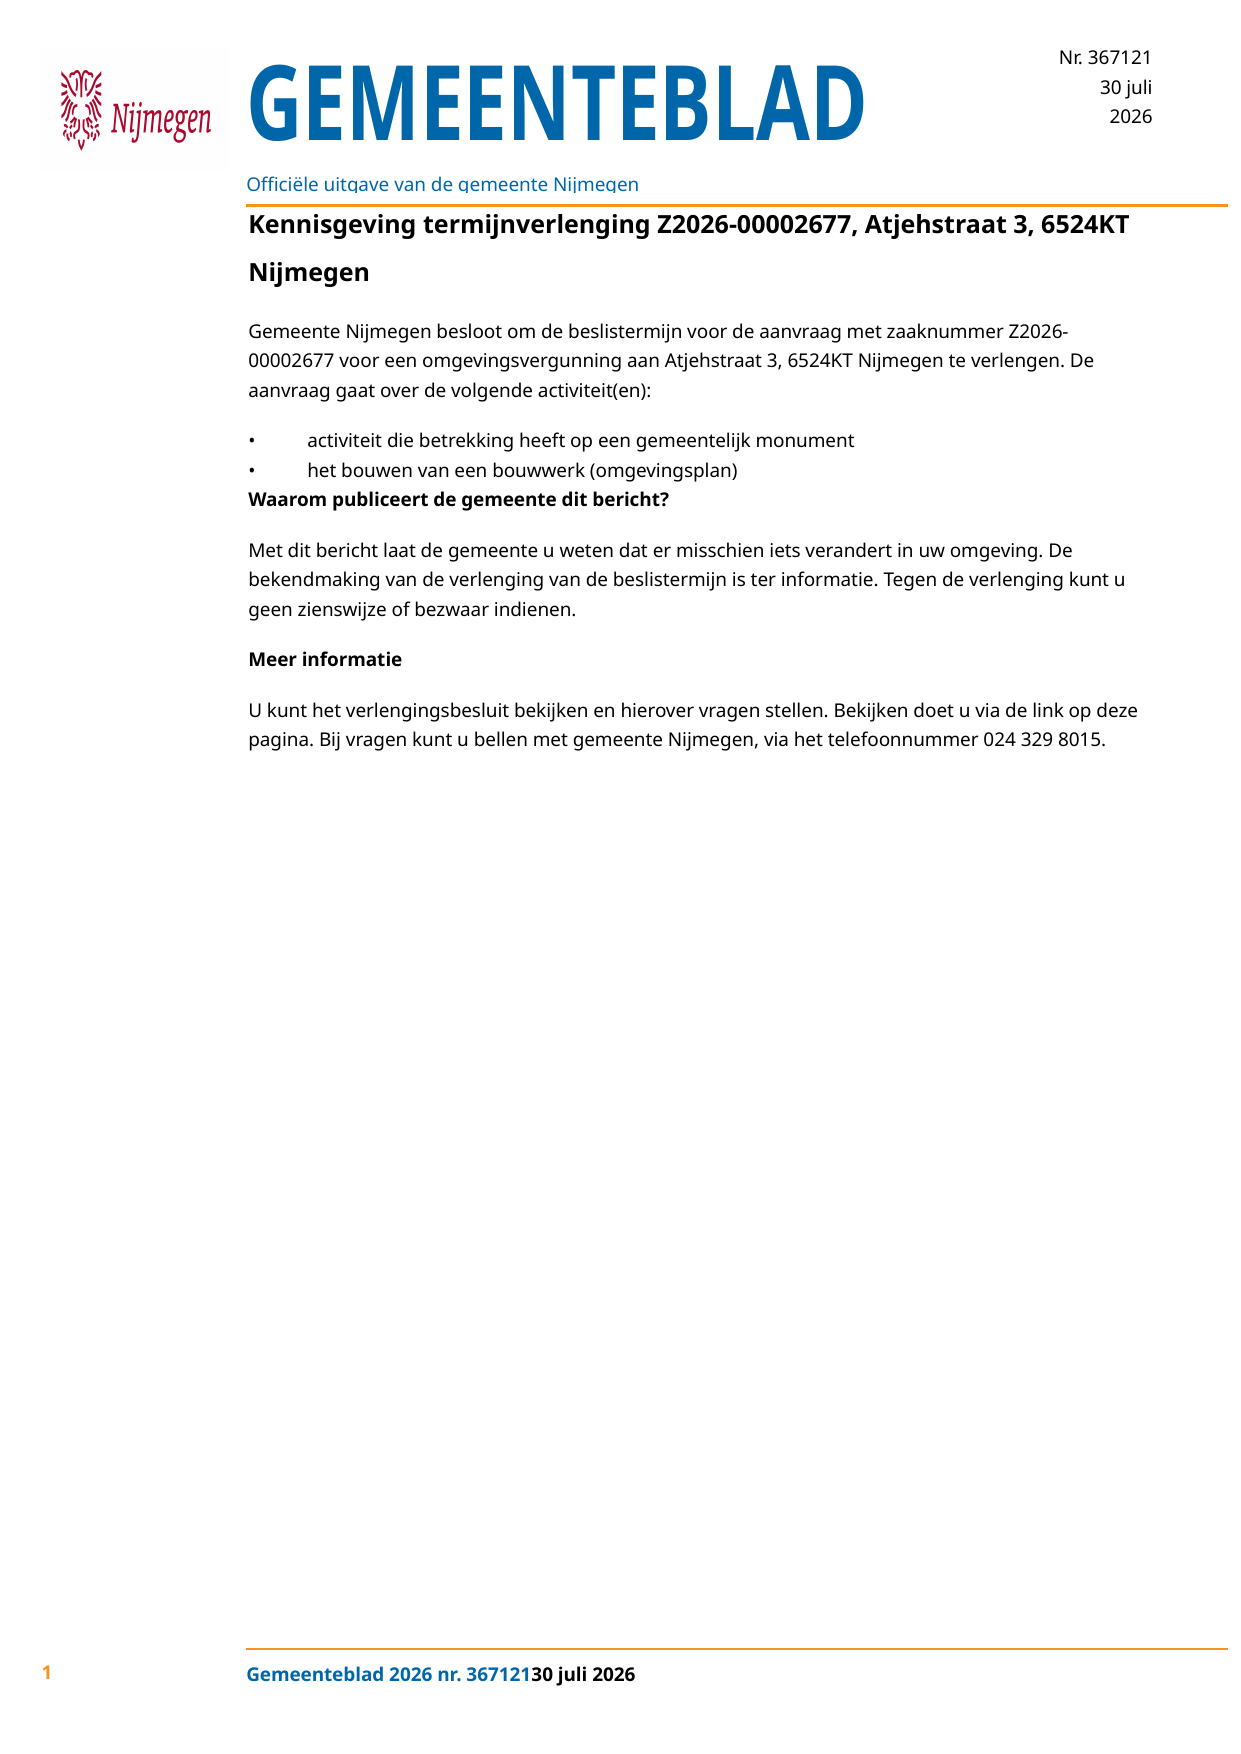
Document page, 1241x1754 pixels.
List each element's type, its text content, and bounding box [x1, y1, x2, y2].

text U kunt het verlengingsbesluit bekijken en hierover vragen stellen. Bekijken doet u via de link op deze pagina. Bij vragen kunt u bellen met gemeente Nijmegen, via het telefoonnummer 024 329 8015. [248, 697, 1152, 752]
text Gemeente Nijmegen besloot om de beslistermijn voor de aanvraag met zaaknummer Z2026-00002677 voor een omgevingsvergunning aan Atjehstraat 3, 6524KT Nijmegen te verlengen. De aanvraag gaat over de volgende activiteit(en): [248, 318, 1152, 403]
picture [41, 47, 231, 172]
list activiteit die betrekking heeft op een gemeentelijk monument [248, 427, 1152, 453]
text Kennisgeving termijnverlenging Z2026-00002677, Atjehstraat 3, 6524KT Nijmegen [248, 207, 1152, 288]
text Meer informatie [248, 647, 1152, 672]
list het bouwen van een bouwwerk (omgevingsplan) [248, 457, 1152, 483]
text Met dit bericht laat de gemeente u weten dat er misschien iets verandert in uw omgeving. De bekendmaking van de verlenging van de beslistermijn is ter informatie. Tegen de verlenging kunt u geen zienswijze of bezwaar indienen. [248, 537, 1152, 622]
text Waarom publiceert de gemeente dit bericht? [248, 487, 1152, 512]
